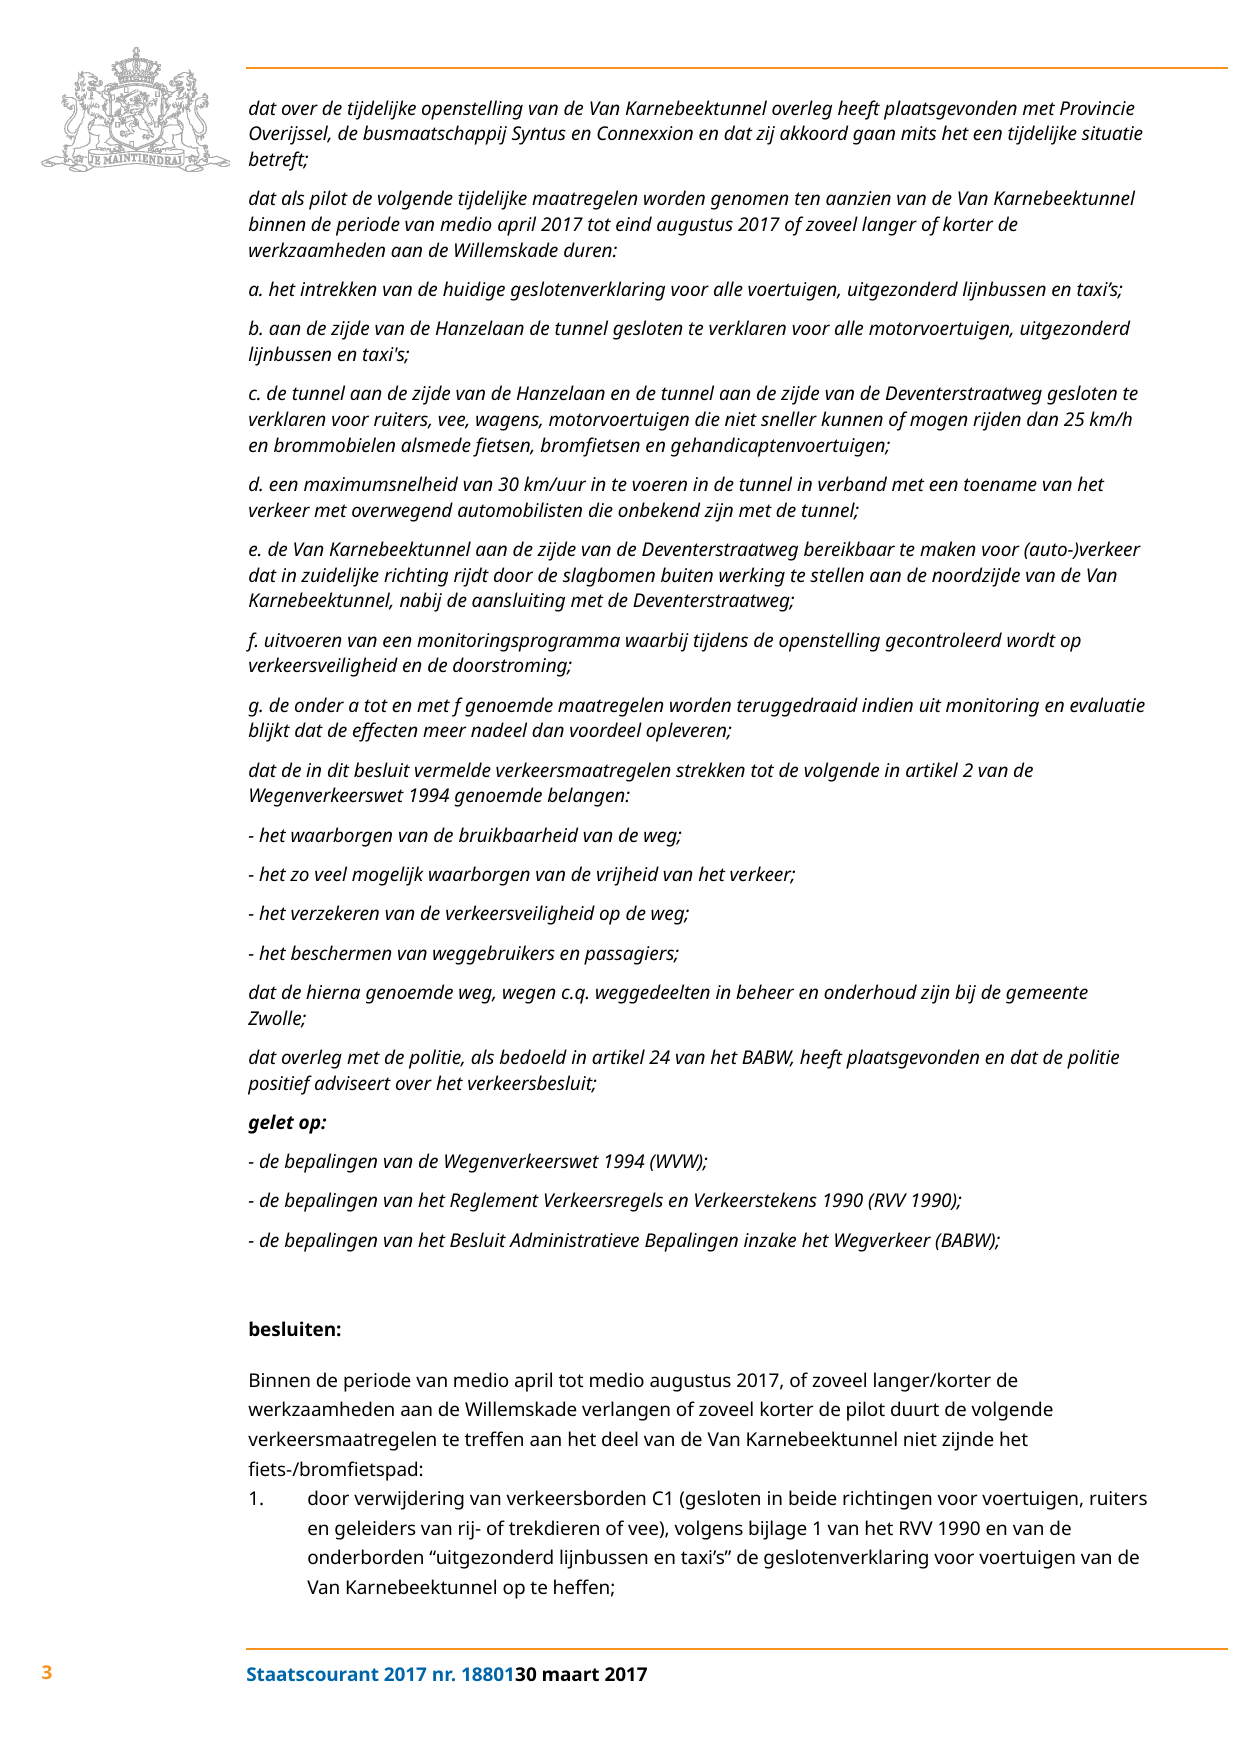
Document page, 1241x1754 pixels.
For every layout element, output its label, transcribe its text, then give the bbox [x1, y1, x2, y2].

text d. een maximumsnelheid van 30 km/uur in te voeren in de tunnel in verband met een toename van het verkeer met overwegend automobilisten die onbekend zijn met de tunnel; [248, 471, 1152, 523]
text dat als pilot de volgende tijdelijke maatregelen worden genomen ten aanzien van de Van Karnebeektunnel binnen de periode van medio april 2017 tot eind augustus 2017 of zoveel langer of korter de werkzaamheden aan de Willemskade duren: [248, 186, 1152, 263]
text - de bepalingen van het Reglement Verkeersregels en Verkeerstekens 1990 (RVV 1990); [248, 1188, 1152, 1213]
text Binnen de periode van medio april tot medio augustus 2017, of zoveel langer/korter de werkzaamheden aan de Willemskade verlangen of zoveel korter de pilot duurt de volgende verkeersmaatregelen te treffen aan het deel van de Van Karnebeektunnel niet zijnde het fiets-/bromfietspad: [248, 1367, 1152, 1481]
text - de bepalingen van het Besluit Administratieve Bepalingen inzake het Wegverkeer (BABW); [248, 1227, 1152, 1253]
text - het zo veel mogelijk waarborgen van de vrijheid van het verkeer; [248, 861, 1152, 887]
list door verwijdering van verkeersborden C1 (gesloten in beide richtingen voor voertuigen, ruiters en geleiders van rij- of trekdieren of vee), volgens bijlage 1 van het RVV 1990 en van de onderborden “uitgezonderd lijnbussen en taxi’s” de geslotenverklaring voor voertuigen van de Van Karnebeektunnel op te heffen; [248, 1485, 1152, 1600]
text a. het intrekken van de huidige geslotenverklaring voor alle voertuigen, uitgezonderd lijnbussen en taxi’s; [248, 276, 1152, 302]
text f. uitvoeren van een monitoringsprogramma waarbij tijdens de openstelling gecontroleerd wordt op verkeersveiligheid en de doorstroming; [248, 627, 1152, 678]
text dat over de tijdelijke openstelling van de Van Karnebeektunnel overleg heeft plaatsgevonden met Provincie Overijssel, de busmaatschappij Syntus en Connexxion en dat zij akkoord gaan mits het een tijdelijke situatie betreft; [248, 95, 1152, 172]
text e. de Van Karnebeektunnel aan de zijde van de Deventerstraatweg bereikbaar te maken voor (auto-)verkeer dat in zuidelijke richting rijdt door de slagbomen buiten werking te stellen aan de noordzijde van de Van Karnebeektunnel, nabij de aansluiting met de Deventerstraatweg; [248, 536, 1152, 613]
text b. aan de zijde van de Hanzelaan de tunnel gesloten te verklaren voor alle motorvoertuigen, uitgezonderd lijnbussen en taxi's; [248, 316, 1152, 367]
text dat de in dit besluit vermelde verkeersmaatregelen strekken tot de volgende in artikel 2 van de Wegenverkeerswet 1994 genoemde belangen: [248, 757, 1152, 808]
text - de bepalingen van de Wegenverkeerswet 1994 (WVW); [248, 1148, 1152, 1174]
text - het beschermen van weggebruikers en passagiers; [248, 940, 1152, 966]
text dat overleg met de politie, als bedoeld in artikel 24 van het BABW, heeft plaatsgevonden en dat de politie positief adviseert over het verkeersbesluit; [248, 1044, 1152, 1096]
text - het waarborgen van de bruikbaarheid van de weg; [248, 822, 1152, 848]
text besluiten: [248, 1317, 1152, 1342]
text - het verzekeren van de verkeersveiligheid op de weg; [248, 901, 1152, 926]
text gelet op: [248, 1109, 1152, 1135]
text dat de hierna genoemde weg, wegen c.q. weggedeelten in beheer en onderhoud zijn bij de gemeente Zwolle; [248, 979, 1152, 1031]
picture [41, 47, 231, 172]
text c. de tunnel aan de zijde van de Hanzelaan en de tunnel aan de zijde van de Deventerstraatweg gesloten te verklaren voor ruiters, vee, wagens, motorvoertuigen die niet sneller kunnen of mogen rijden dan 25 km/h en brommobielen alsmede fietsen, bromfietsen en gehandicaptenvoertuigen; [248, 381, 1152, 458]
text g. de onder a tot en met f genoemde maatregelen worden teruggedraaid indien uit monitoring en evaluatie blijkt dat de effecten meer nadeel dan voordeel opleveren; [248, 692, 1152, 743]
